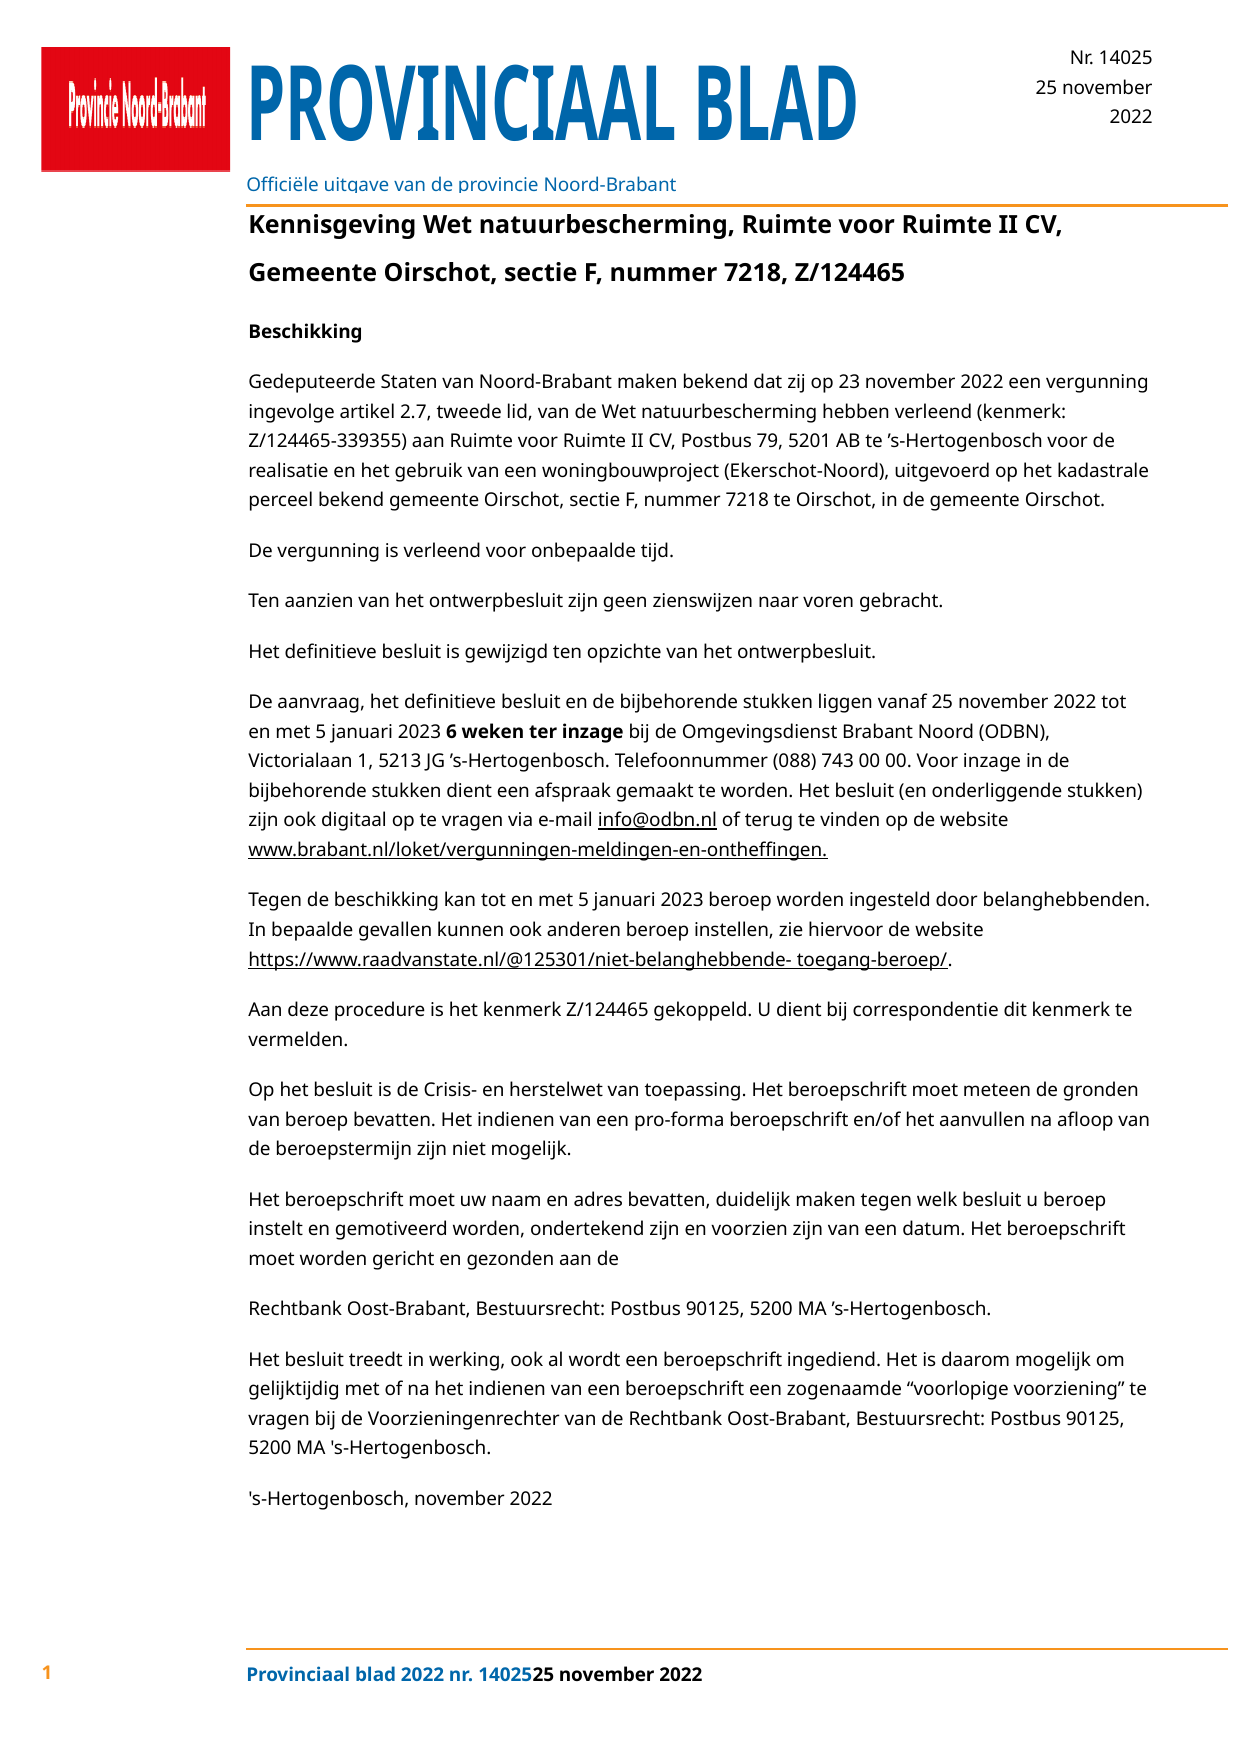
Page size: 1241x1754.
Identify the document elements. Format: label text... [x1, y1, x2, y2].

text 's-Hertogenbosch, november 2022 [248, 1485, 1152, 1511]
text Het besluit treedt in werking, ook al wordt een beroepschrift ingediend. Het is daarom mogelijk om gelijktijdig met of na het indienen van een beroepschrift een zogenaamde “voorlopige voorziening” te vragen bij de Voorzieningenrechter van de Rechtbank Oost-Brabant, Bestuursrecht: Postbus 90125, 5200 MA 's-Hertogenbosch. [248, 1346, 1152, 1460]
text Rechtbank Oost-Brabant, Bestuursrecht: Postbus 90125, 5200 MA ’s-Hertogenbosch. [248, 1295, 1152, 1321]
text De aanvraag, het definitieve besluit en de bijbehorende stukken liggen vanaf 25 november 2022 tot en met 5 januari 2023 6 weken ter inzage bij de Omgevingsdienst Brabant Noord (ODBN), Victorialaan 1, 5213 JG ’s-Hertogenbosch. Telefoonnummer (088) 743 00 00. Voor inzage in de bijbehorende stukken dient een afspraak gemaakt te worden. Het besluit (en onderliggende stukken) zijn ook digitaal op te vragen via e-mail info@odbn.nl of terug te vinden op de website www.brabant.nl/loket/vergunningen-meldingen-en-ontheffingen. [248, 688, 1152, 862]
text De vergunning is verleend voor onbepaalde tijd. [248, 537, 1152, 563]
text Het definitieve besluit is gewijzigd ten opzichte van het ontwerpbesluit. [248, 638, 1152, 664]
text Ten aanzien van het ontwerpbesluit zijn geen zienswijzen naar voren gebracht. [248, 587, 1152, 613]
text Gedeputeerde Staten van Noord-Brabant maken bekend dat zij op 23 november 2022 een vergunning ingevolge artikel 2.7, tweede lid, van de Wet natuurbescherming hebben verleend (kenmerk: Z/124465-339355) aan Ruimte voor Ruimte II CV, Postbus 79, 5201 AB te ’s-Hertogenbosch voor de realisatie en het gebruik van een woningbouwproject (Ekerschot-Noord), uitgevoerd op het kadastrale perceel bekend gemeente Oirschot, sectie F, nummer 7218 te Oirschot, in de gemeente Oirschot. [248, 368, 1152, 512]
text Kennisgeving Wet natuurbescherming, Ruimte voor Ruimte II CV, Gemeente Oirschot, sectie F, nummer 7218, Z/124465 [248, 207, 1152, 288]
text Aan deze procedure is het kenmerk Z/124465 gekoppeld. U dient bij correspondentie dit kenmerk te vermelden. [248, 996, 1152, 1052]
text Beschikking [248, 318, 1152, 344]
text Op het besluit is de Crisis- en herstelwet van toepassing. Het beroepschrift moet meteen de gronden van beroep bevatten. Het indienen van een pro-forma beroepschrift en/of het aanvullen na afloop van de beroepstermijn zijn niet mogelijk. [248, 1076, 1152, 1161]
text Tegen de beschikking kan tot en met 5 januari 2023 beroep worden ingesteld door belanghebbenden. In bepaalde gevallen kunnen ook anderen beroep instellen, zie hiervoor de website https://www.raadvanstate.nl/@125301/niet-belanghebbende- toegang-beroep/. [248, 887, 1152, 972]
text Het beroepschrift moet uw naam en adres bevatten, duidelijk maken tegen welk besluit u beroep instelt en gemotiveerd worden, ondertekend zijn en voorzien zijn van een datum. Het beroepschrift moet worden gericht en gezonden aan de [248, 1186, 1152, 1271]
picture [41, 47, 231, 172]
